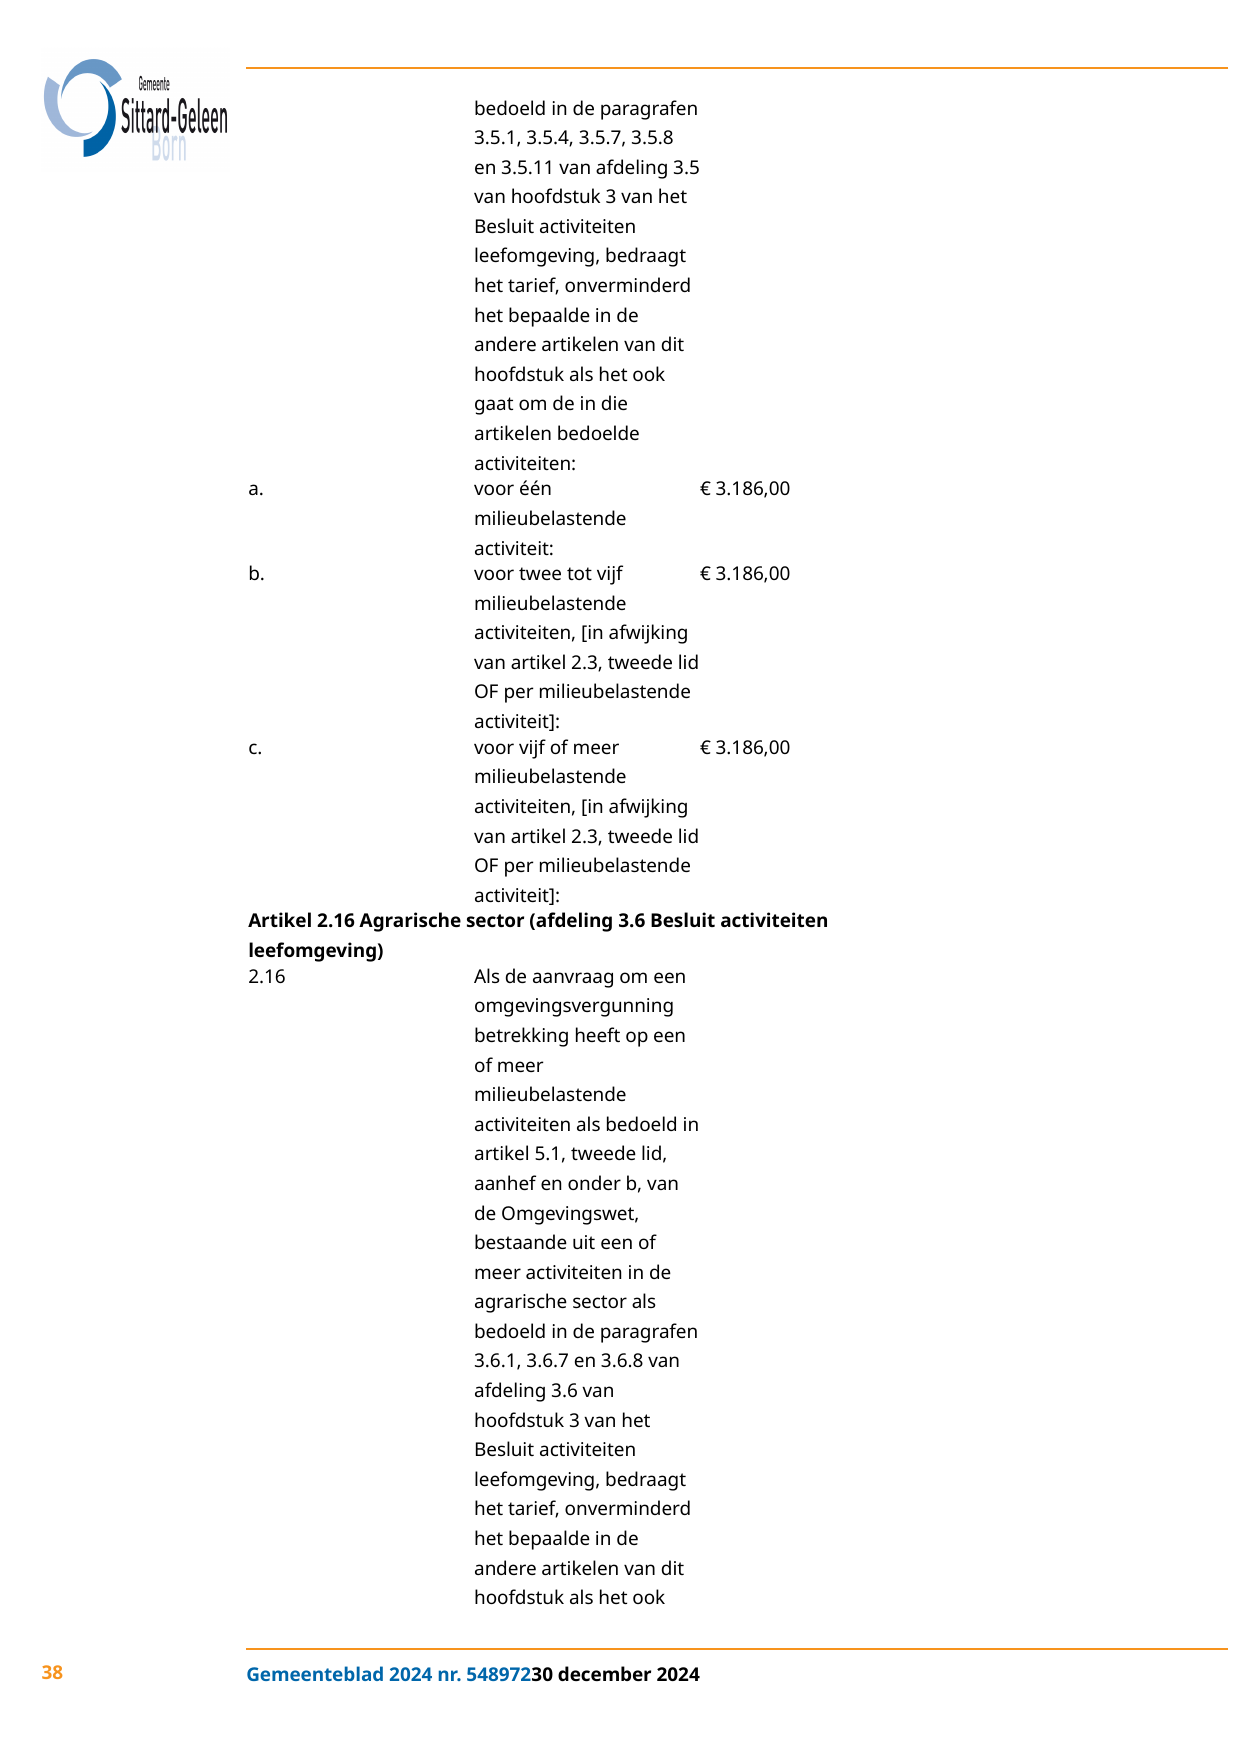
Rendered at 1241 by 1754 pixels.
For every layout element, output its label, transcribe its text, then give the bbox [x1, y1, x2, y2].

table_cell [248, 95, 474, 476]
table_cell € 3.186,00 [700, 560, 926, 734]
table_cell [926, 908, 1152, 963]
table_cell bedoeld in de paragrafen 3.5.1, 3.5.4, 3.5.7, 3.5.8 en 3.5.11 van afdeling 3.5 van hoofdstuk 3 van het Besluit activiteiten leefomgeving, bedraagt het tarief, onverminderd het bepaalde in de andere artikelen van dit hoofdstuk als het ook gaat om de in die artikelen bedoelde activiteiten: [474, 95, 700, 476]
table_cell € 3.186,00 [700, 734, 926, 908]
table_cell € 3.186,00 [700, 476, 926, 560]
table_cell voor twee tot vijf milieubelastende activiteiten, [in afwijking van artikel 2.3, tweede lid OF per milieubelastende activiteit]: [474, 560, 700, 734]
table_cell b. [248, 560, 474, 734]
table_cell c. [248, 734, 474, 908]
table_cell [926, 95, 1152, 476]
table_cell [926, 734, 1152, 908]
picture [41, 47, 231, 172]
table_cell voor één milieubelastende activiteit: [474, 476, 700, 560]
table_cell voor vijf of meer milieubelastende activiteiten, [in afwijking van artikel 2.3, tweede lid OF per milieubelastende activiteit]: [474, 734, 700, 908]
table_cell [700, 963, 926, 1610]
table_cell Artikel 2.16 Agrarische sector (afdeling 3.6 Besluit activiteiten leefomgeving) [248, 908, 926, 963]
table_cell a. [248, 476, 474, 560]
table_cell [926, 560, 1152, 734]
table_cell [926, 476, 1152, 560]
table_cell Als de aanvraag om een omgevingsvergunning betrekking heeft op een of meer milieubelastende activiteiten als bedoeld in artikel 5.1, tweede lid, aanhef en onder b, van de Omgevingswet, bestaande uit een of meer activiteiten in de agrarische sector als bedoeld in de paragrafen 3.6.1, 3.6.7 en 3.6.8 van afdeling 3.6 van hoofdstuk 3 van het Besluit activiteiten leefomgeving, bedraagt het tarief, onverminderd het bepaalde in de andere artikelen van dit hoofdstuk als het ook [474, 963, 700, 1610]
table_cell [926, 963, 1152, 1610]
table_cell [700, 95, 926, 476]
table_cell 2.16 [248, 963, 474, 1610]
